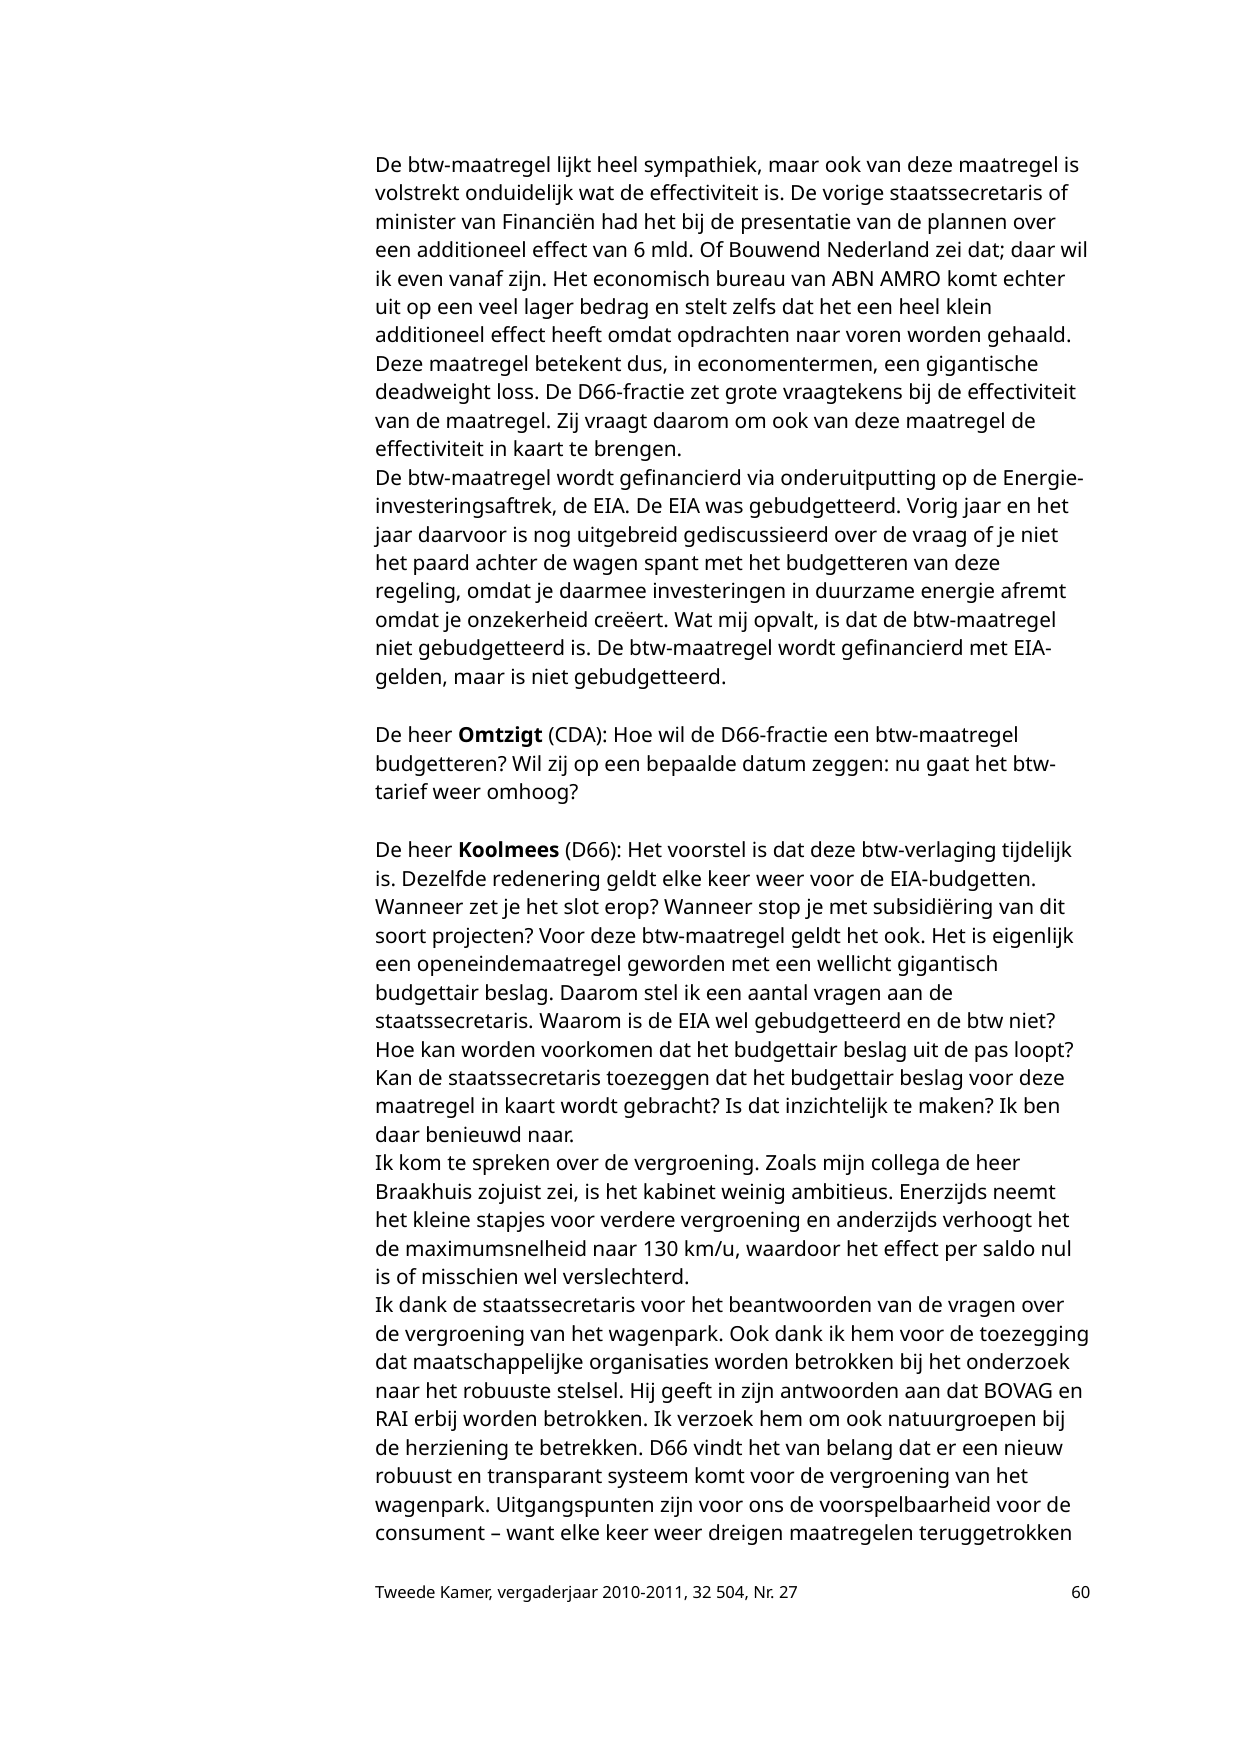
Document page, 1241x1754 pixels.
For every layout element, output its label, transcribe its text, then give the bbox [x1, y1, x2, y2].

text Ik dank de staatssecretaris voor het beantwoorden van de vragen over de vergroening van het wagenpark. Ook dank ik hem voor de toezegging dat maatschappelijke organisaties worden betrokken bij het onderzoek naar het robuuste stelsel. Hij geeft in zijn antwoorden aan dat BOVAG en RAI erbij worden betrokken. Ik verzoek hem om ook natuurgroepen bij de herziening te betrekken. D66 vindt het van belang dat er een nieuw robuust en transparant systeem komt voor de vergroening van het wagenpark. Uitgangspunten zijn voor ons de voorspelbaarheid voor de consument – want elke keer weer dreigen maatregelen teruggetrokken [375, 1291, 1090, 1547]
text De btw-maatregel lijkt heel sympathiek, maar ook van deze maatregel is volstrekt onduidelijk wat de effectiviteit is. De vorige staatssecretaris of minister van Financiën had het bij de presentatie van de plannen over een additioneel effect van 6 mld. Of Bouwend Nederland zei dat; daar wil ik even vanaf zijn. Het economisch bureau van ABN AMRO komt echter uit op een veel lager bedrag en stelt zelfs dat het een heel klein additioneel effect heeft omdat opdrachten naar voren worden gehaald. Deze maatregel betekent dus, in economentermen, een gigantische deadweight loss. De D66-fractie zet grote vraagtekens bij de effectiviteit van de maatregel. Zij vraagt daarom om ook van deze maatregel de effectiviteit in kaart te brengen. [375, 150, 1090, 463]
text Ik kom te spreken over de vergroening. Zoals mijn collega de heer Braakhuis zojuist zei, is het kabinet weinig ambitieus. Enerzijds neemt het kleine stapjes voor verdere vergroening en anderzijds verhoogt het de maximumsnelheid naar 130 km/u, waardoor het effect per saldo nul is of misschien wel verslechterd. [375, 1148, 1090, 1291]
text De heer Koolmees (D66): Het voorstel is dat deze btw-verlaging tijdelijk is. Dezelfde redenering geldt elke keer weer voor de EIA-budgetten. Wanneer zet je het slot erop? Wanneer stop je met subsidiëring van dit soort projecten? Voor deze btw-maatregel geldt het ook. Het is eigenlijk een openeindemaatregel geworden met een wellicht gigantisch budgettair beslag. Daarom stel ik een aantal vragen aan de staatssecretaris. Waarom is de EIA wel gebudgetteerd en de btw niet? Hoe kan worden voorkomen dat het budgettair beslag uit de pas loopt? Kan de staatssecretaris toezeggen dat het budgettair beslag voor deze maatregel in kaart wordt gebracht? Is dat inzichtelijk te maken? Ik ben daar benieuwd naar. [375, 836, 1090, 1148]
text De btw-maatregel wordt gefinancierd via onderuitputting op de Energie-investeringsaftrek, de EIA. De EIA was gebudgetteerd. Vorig jaar en het jaar daarvoor is nog uitgebreid gediscussieerd over de vraag of je niet het paard achter de wagen spant met het budgetteren van deze regeling, omdat je daarmee investeringen in duurzame energie afremt omdat je onzekerheid creëert. Wat mij opvalt, is dat de btw-maatregel niet gebudgetteerd is. De btw-maatregel wordt gefinancierd met EIA-gelden, maar is niet gebudgetteerd. [375, 463, 1090, 690]
text De heer Omtzigt (CDA): Hoe wil de D66-fractie een btw-maatregel budgetteren? Wil zij op een bepaalde datum zeggen: nu gaat het btw-tarief weer omhoog? [375, 720, 1090, 806]
